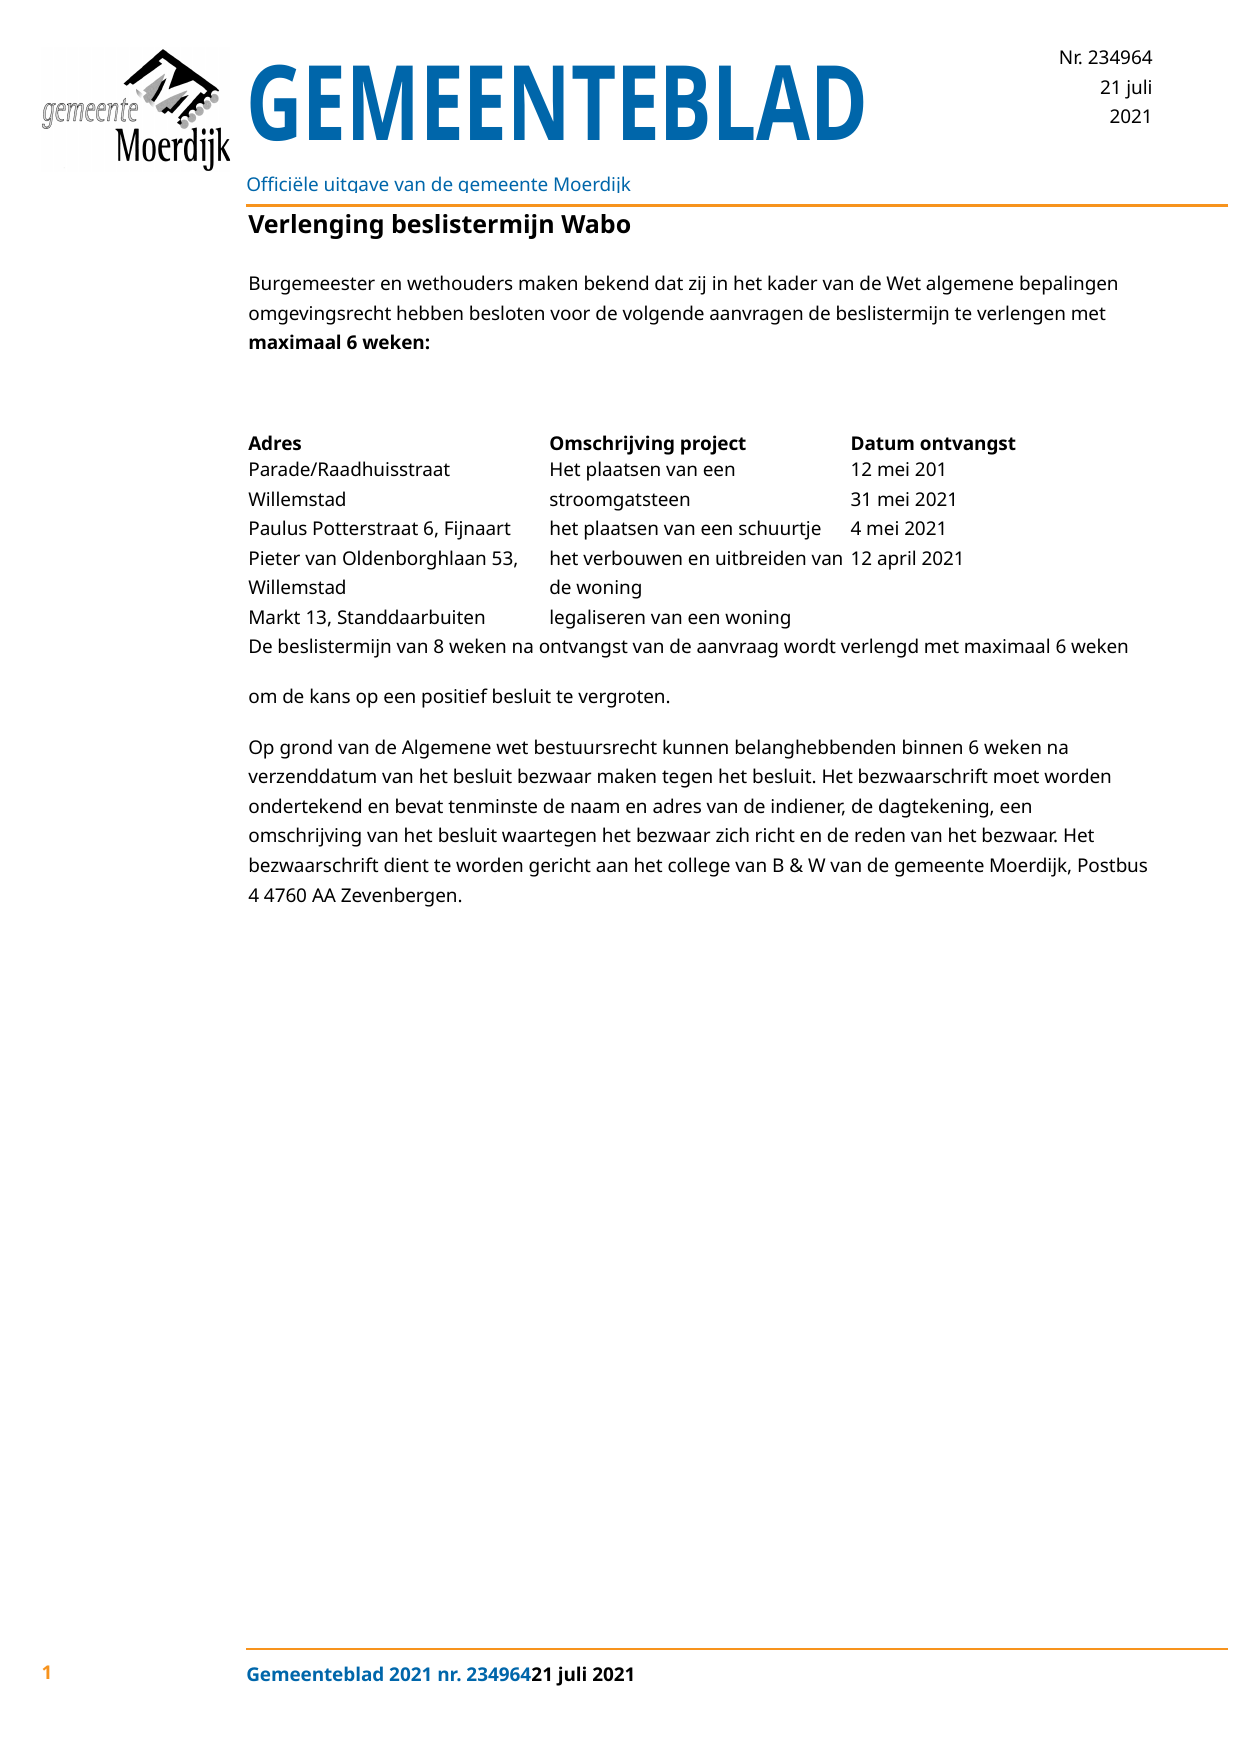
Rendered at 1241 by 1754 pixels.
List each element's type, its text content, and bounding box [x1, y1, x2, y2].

table_header Datum ontvangst [850, 430, 1152, 456]
table_header Adres [248, 430, 549, 456]
text Verlenging beslistermijn Wabo [248, 207, 1152, 241]
table_cell 12 mei 201 31 mei 2021 4 mei 2021 12 april 2021 [850, 456, 1152, 630]
picture [41, 47, 231, 172]
text De beslistermijn van 8 weken na ontvangst van de aanvraag wordt verlengd met maximaal 6 weken [248, 633, 1152, 659]
table_cell Parade/Raadhuisstraat Willemstad Paulus Potterstraat 6, Fijnaart Pieter van Oldenborghlaan 53, Willemstad Markt 13, Standdaarbuiten [248, 456, 549, 630]
table_header Omschrijving project [549, 430, 850, 456]
text om de kans op een positief besluit te vergroten. [248, 683, 1152, 709]
table_cell Het plaatsen van een stroomgatsteen het plaatsen van een schuurtje het verbouwen en uitbreiden van de woning legaliseren van een woning [549, 456, 850, 630]
text Op grond van de Algemene wet bestuursrecht kunnen belanghebbenden binnen 6 weken na verzenddatum van het besluit bezwaar maken tegen het besluit. Het bezwaarschrift moet worden ondertekend en bevat tenminste de naam en adres van de indiener, de dagtekening, een omschrijving van het besluit waartegen het bezwaar zich richt en de reden van het bezwaar. Het bezwaarschrift dient te worden gericht aan het college van B & W van de gemeente Moerdijk, Postbus 4 4760 AA Zevenbergen. [248, 734, 1152, 907]
text Burgemeester en wethouders maken bekend dat zij in het kader van de Wet algemene bepalingen omgevingsrecht hebben besloten voor de volgende aanvragen de beslistermijn te verlengen met maximaal 6 weken: [248, 270, 1152, 355]
